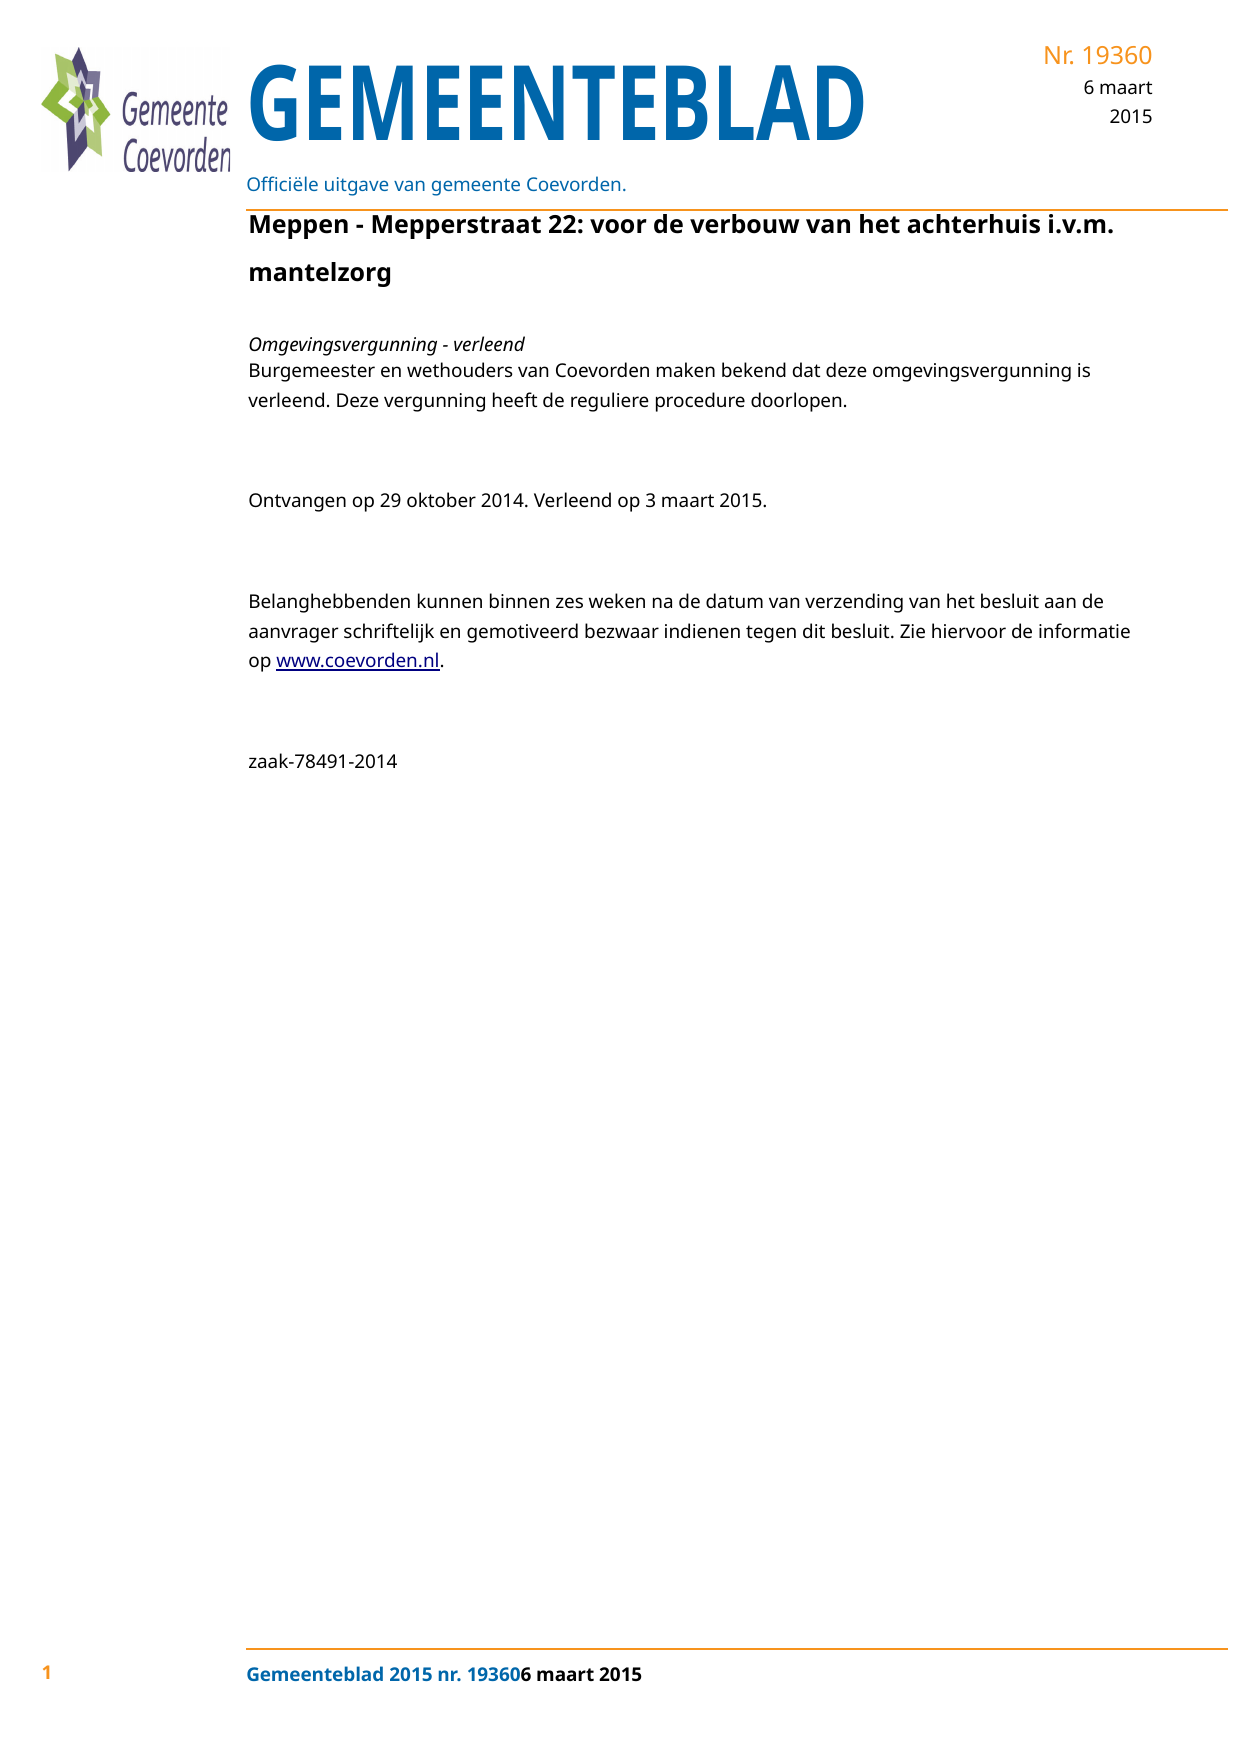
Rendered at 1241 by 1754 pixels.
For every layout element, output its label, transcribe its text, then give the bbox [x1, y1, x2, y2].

text Burgemeester en wethouders van Coevorden maken bekend dat deze omgevingsvergunning is verleend. Deze vergunning heeft de reguliere procedure doorlopen. [248, 357, 1152, 412]
text Meppen - Mepperstraat 22: voor de verbouw van het achterhuis i.v.m. mantelzorg [248, 211, 1152, 288]
text zaak-78491-2014 [248, 748, 1152, 774]
text Omgevingsvergunning - verleend [248, 331, 1152, 357]
picture [41, 47, 231, 172]
text Belanghebbenden kunnen binnen zes weken na de datum van verzending van het besluit aan de aanvrager schriftelijk en gemotiveerd bezwaar indienen tegen dit besluit. Zie hiervoor de informatie op www.coevorden.nl. [248, 588, 1152, 673]
text Ontvangen op 29 oktober 2014. Verleend op 3 maart 2015. [248, 488, 1152, 513]
